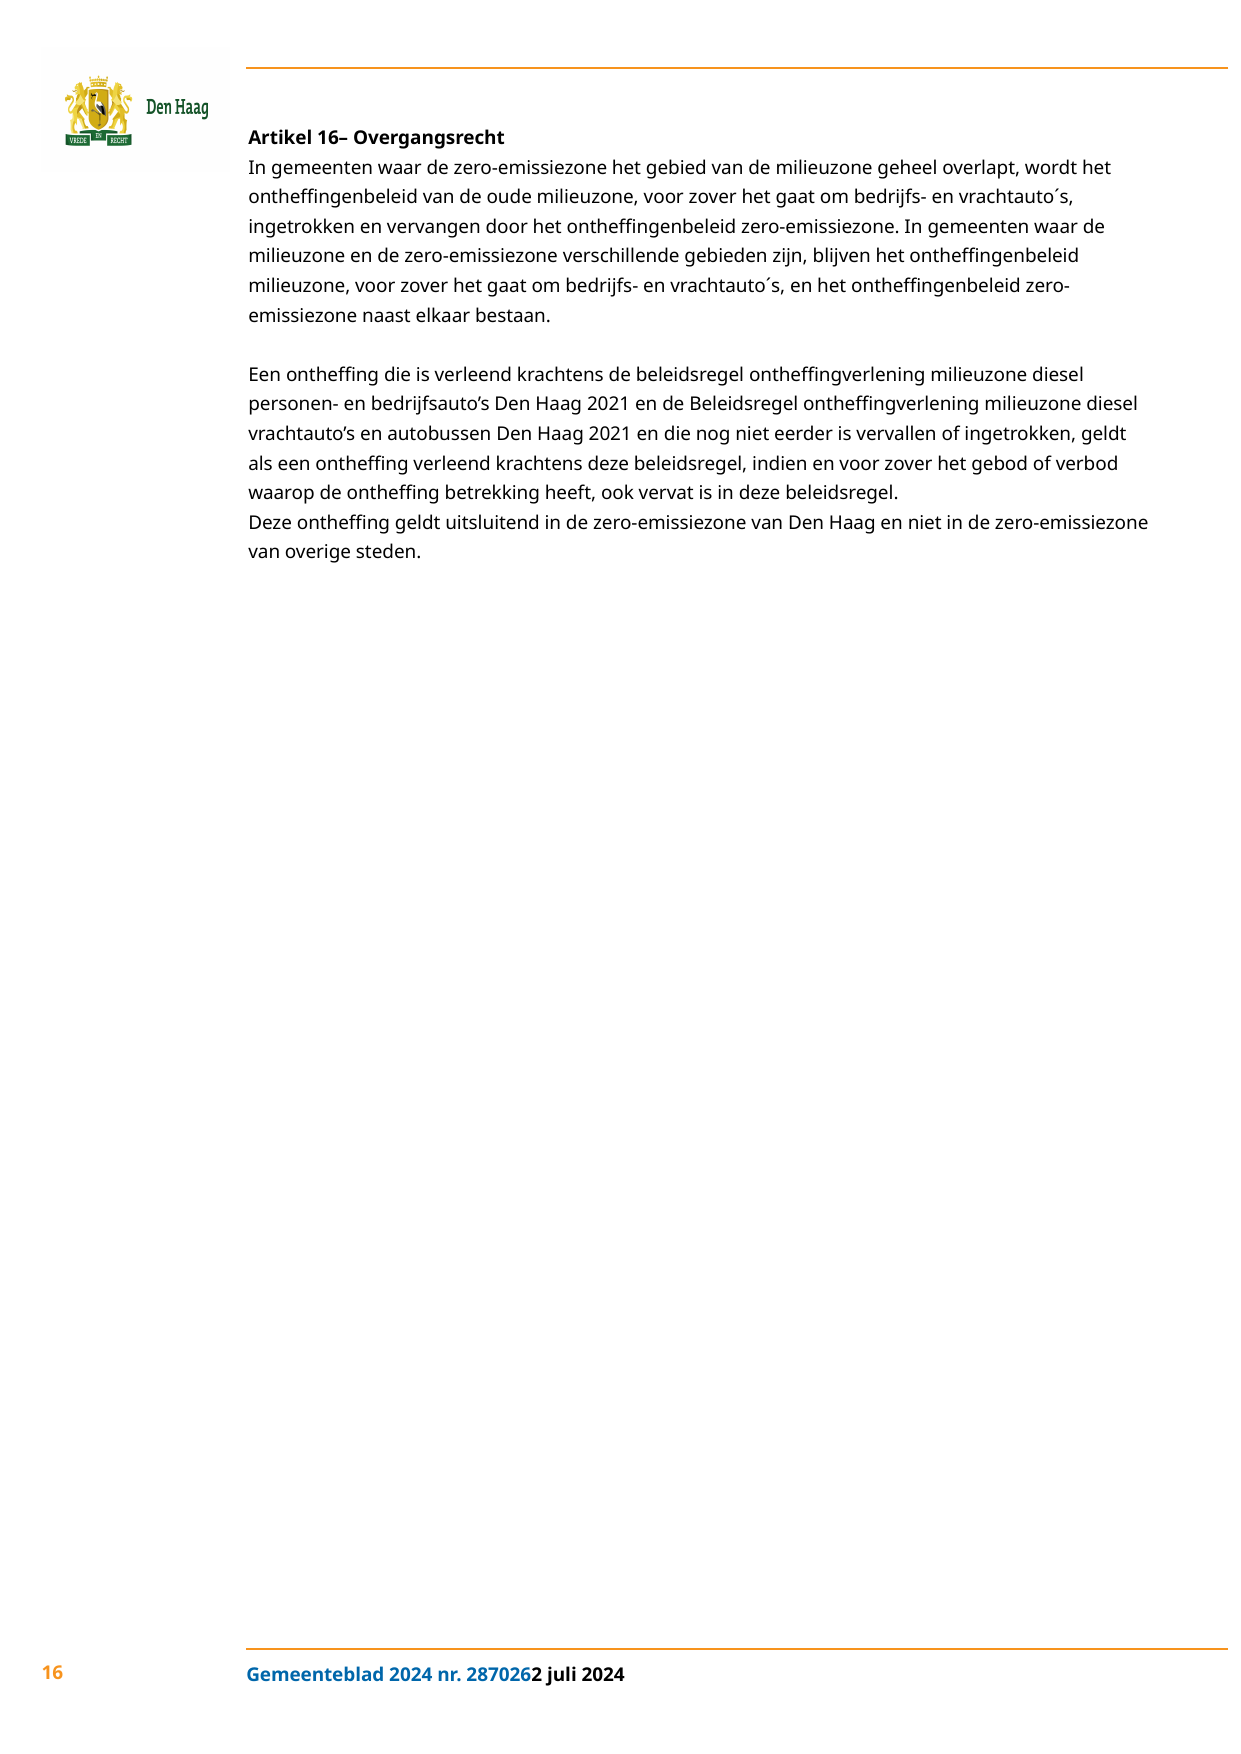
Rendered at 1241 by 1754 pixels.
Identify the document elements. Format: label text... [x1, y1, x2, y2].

text Een ontheffing die is verleend krachtens de beleidsregel ontheffingverlening milieuzone diesel personen- en bedrijfsauto’s Den Haag 2021 en de Beleidsregel ontheffingverlening milieuzone diesel vrachtauto’s en autobussen Den Haag 2021 en die nog niet eerder is vervallen of ingetrokken, geldt als een ontheffing verleend krachtens deze beleidsregel, indien en voor zover het gebod of verbod waarop de ontheffing betrekking heeft, ook vervat is in deze beleidsregel. [248, 361, 1152, 505]
text Artikel 16– Overgangsrecht [248, 124, 1152, 150]
text In gemeenten waar de zero-emissiezone het gebied van de milieuzone geheel overlapt, wordt het ontheffingenbeleid van de oude milieuzone, voor zover het gaat om bedrijfs- en vrachtauto´s, ingetrokken en vervangen door het ontheffingenbeleid zero-emissiezone. In gemeenten waar de milieuzone en de zero-emissiezone verschillende gebieden zijn, blijven het ontheffingenbeleid milieuzone, voor zover het gaat om bedrijfs- en vrachtauto´s, en het ontheffingenbeleid zero-emissiezone naast elkaar bestaan. [248, 154, 1152, 328]
text Deze ontheffing geldt uitsluitend in de zero-emissiezone van Den Haag en niet in de zero-emissiezone van overige steden. [248, 509, 1152, 564]
picture [41, 47, 231, 172]
